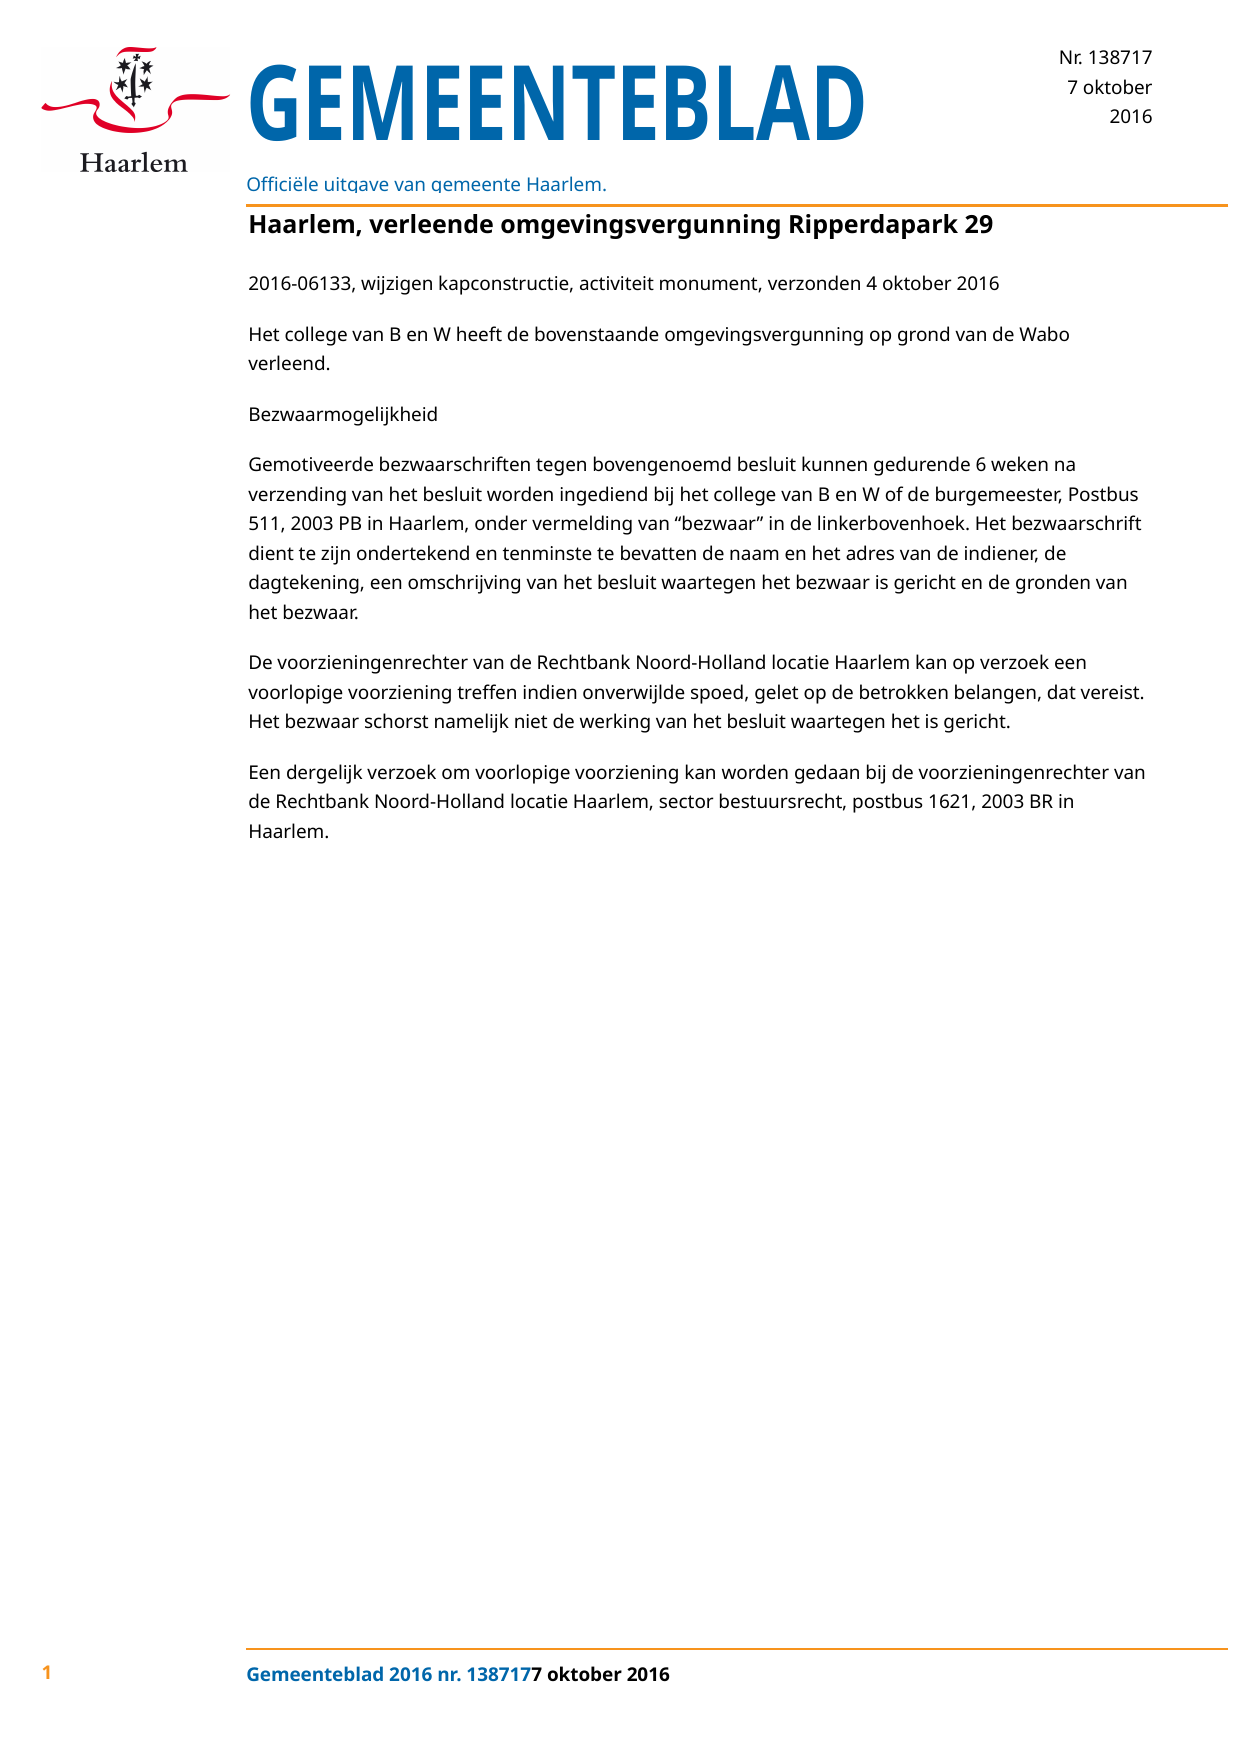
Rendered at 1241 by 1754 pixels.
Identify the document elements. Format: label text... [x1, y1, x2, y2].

text Bezwaarmogelijkheid [248, 401, 1152, 426]
text 2016-06133, wijzigen kapconstructie, activiteit monument, verzonden 4 oktober 2016 [248, 270, 1152, 296]
picture [41, 47, 231, 172]
text Een dergelijk verzoek om voorlopige voorziening kan worden gedaan bij de voorzieningenrechter van de Rechtbank Noord-Holland locatie Haarlem, sector bestuursrecht, postbus 1621, 2003 BR in Haarlem. [248, 759, 1152, 844]
text De voorzieningenrechter van de Rechtbank Noord-Holland locatie Haarlem kan op verzoek een voorlopige voorziening treffen indien onverwijlde spoed, gelet op de betrokken belangen, dat vereist. Het bezwaar schorst namelijk niet de werking van het besluit waartegen het is gericht. [248, 649, 1152, 734]
text Haarlem, verleende omgevingsvergunning Ripperdapark 29 [248, 207, 1152, 241]
text Gemotiveerde bezwaarschriften tegen bovengenoemd besluit kunnen gedurende 6 weken na verzending van het besluit worden ingediend bij het college van B en W of de burgemeester, Postbus 511, 2003 PB in Haarlem, onder vermelding van “bezwaar” in de linkerbovenhoek. Het bezwaarschrift dient te zijn ondertekend en tenminste te bevatten de naam en het adres van de indiener, de dagtekening, een omschrijving van het besluit waartegen het bezwaar is gericht en de gronden van het bezwaar. [248, 451, 1152, 625]
text Het college van B en W heeft de bovenstaande omgevingsvergunning op grond van de Wabo verleend. [248, 321, 1152, 376]
